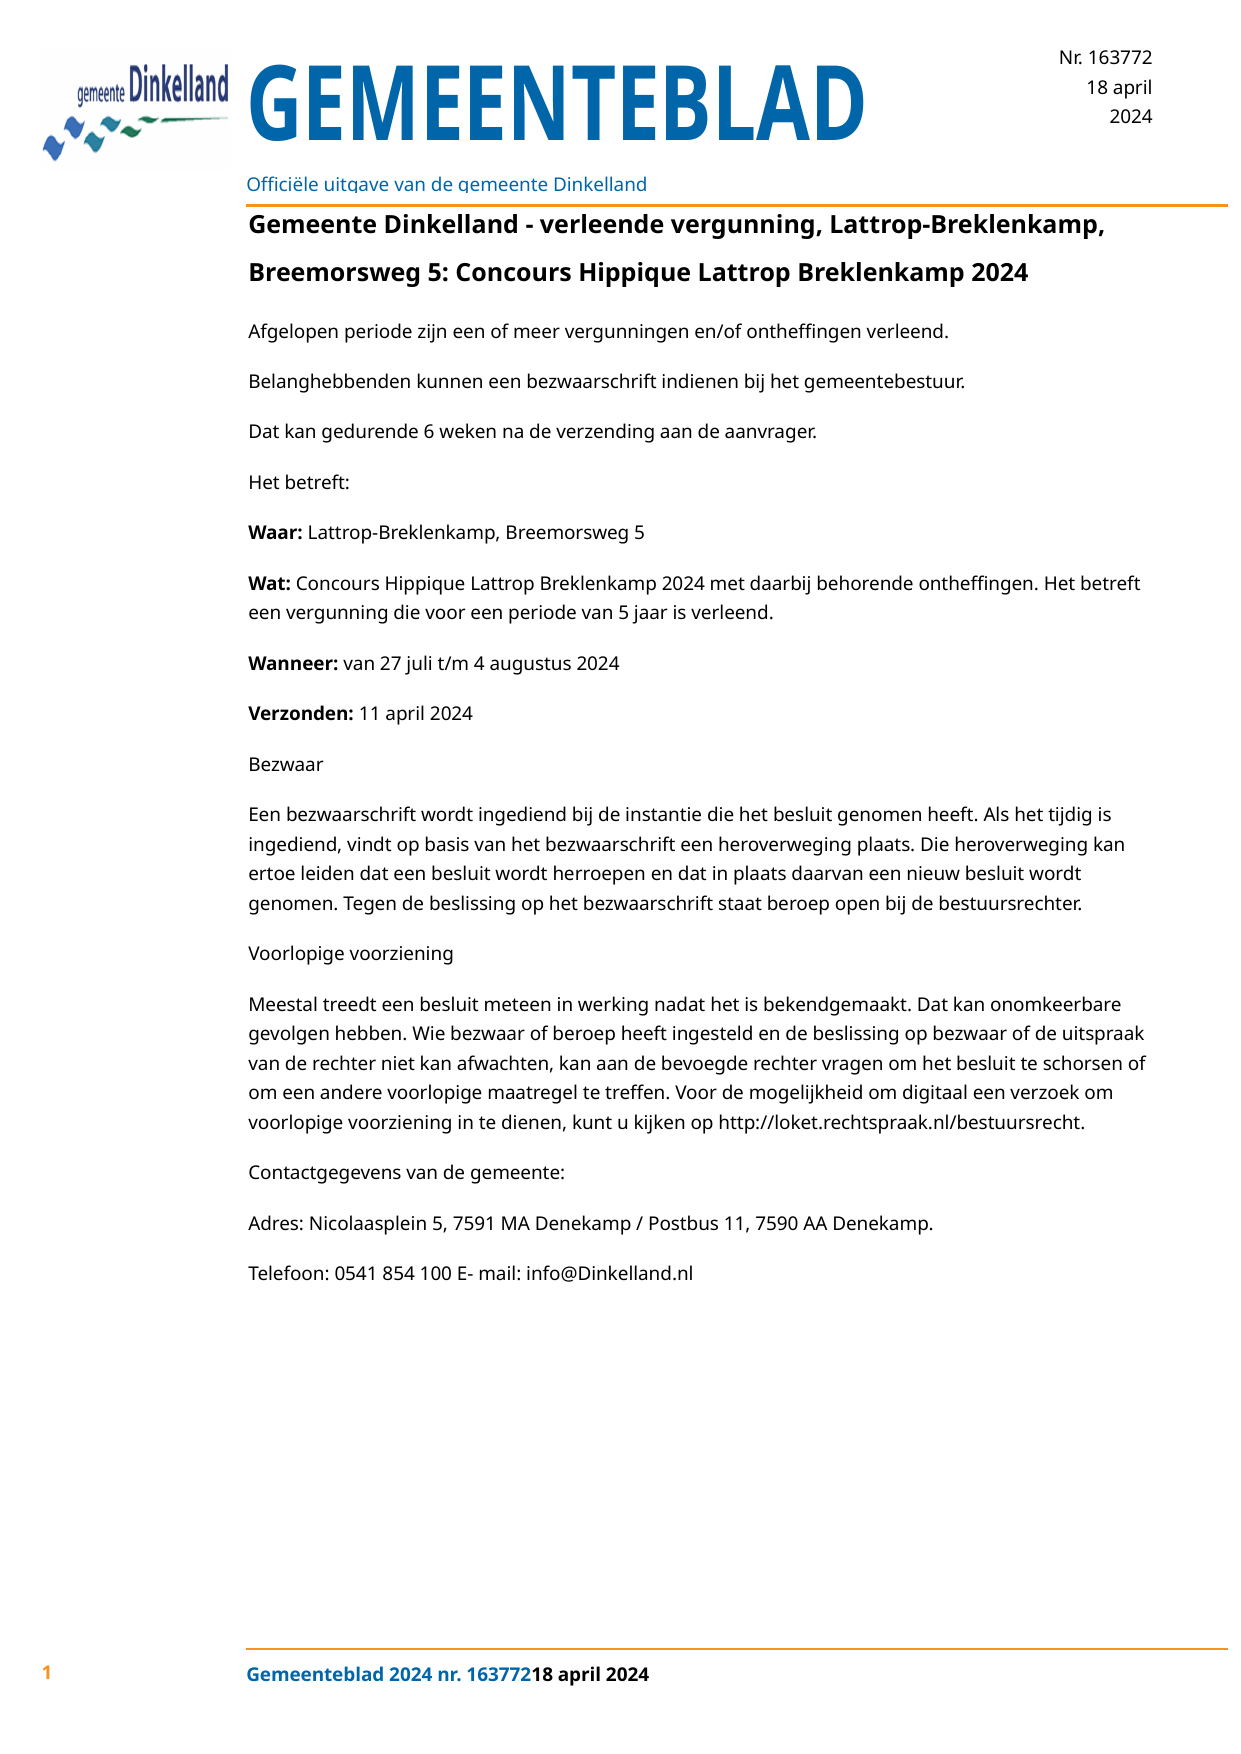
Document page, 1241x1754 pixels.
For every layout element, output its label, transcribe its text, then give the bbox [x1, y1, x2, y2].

text Belanghebbenden kunnen een bezwaarschrift indienen bij het gemeentebestuur. [248, 368, 1152, 394]
text Wanneer: van 27 juli t/m 4 augustus 2024 [248, 650, 1152, 676]
text Verzonden: 11 april 2024 [248, 700, 1152, 726]
text Een bezwaarschrift wordt ingediend bij de instantie die het besluit genomen heeft. Als het tijdig is ingediend, vindt op basis van het bezwaarschrift een heroverweging plaats. Die heroverweging kan ertoe leiden dat een besluit wordt herroepen en dat in plaats daarvan een nieuw besluit wordt genomen. Tegen de beslissing op het bezwaarschrift staat beroep open bij de bestuursrechter. [248, 801, 1152, 916]
text Bezwaar [248, 751, 1152, 777]
text Het betreft: [248, 469, 1152, 495]
text Voorlopige voorziening [248, 940, 1152, 966]
text Waar: Lattrop-Breklenkamp, Breemorsweg 5 [248, 519, 1152, 545]
text Wat: Concours Hippique Lattrop Breklenkamp 2024 met daarbij behorende ontheffingen. Het betreft een vergunning die voor een periode van 5 jaar is verleend. [248, 570, 1152, 625]
picture [41, 47, 231, 172]
text Dat kan gedurende 6 weken na de verzending aan de aanvrager. [248, 419, 1152, 444]
text Telefoon: 0541 854 100 E- mail: info@Dinkelland.nl [248, 1260, 1152, 1286]
text Adres: Nicolaasplein 5, 7591 MA Denekamp / Postbus 11, 7590 AA Denekamp. [248, 1210, 1152, 1236]
text Gemeente Dinkelland - verleende vergunning, Lattrop-Breklenkamp, Breemorsweg 5: Concours Hippique Lattrop Breklenkamp 2024 [248, 207, 1152, 288]
text Contactgegevens van de gemeente: [248, 1159, 1152, 1185]
text Afgelopen periode zijn een of meer vergunningen en/of ontheffingen verleend. [248, 318, 1152, 344]
text Meestal treedt een besluit meteen in werking nadat het is bekendgemaakt. Dat kan onomkeerbare gevolgen hebben. Wie bezwaar of beroep heeft ingesteld en de beslissing op bezwaar of de uitspraak van de rechter niet kan afwachten, kan aan de bevoegde rechter vragen om het besluit te schorsen of om een andere voorlopige maatregel te treffen. Voor de mogelijkheid om digitaal een verzoek om voorlopige voorziening in te dienen, kunt u kijken op http://loket.rechtspraak.nl/bestuursrecht. [248, 991, 1152, 1135]
